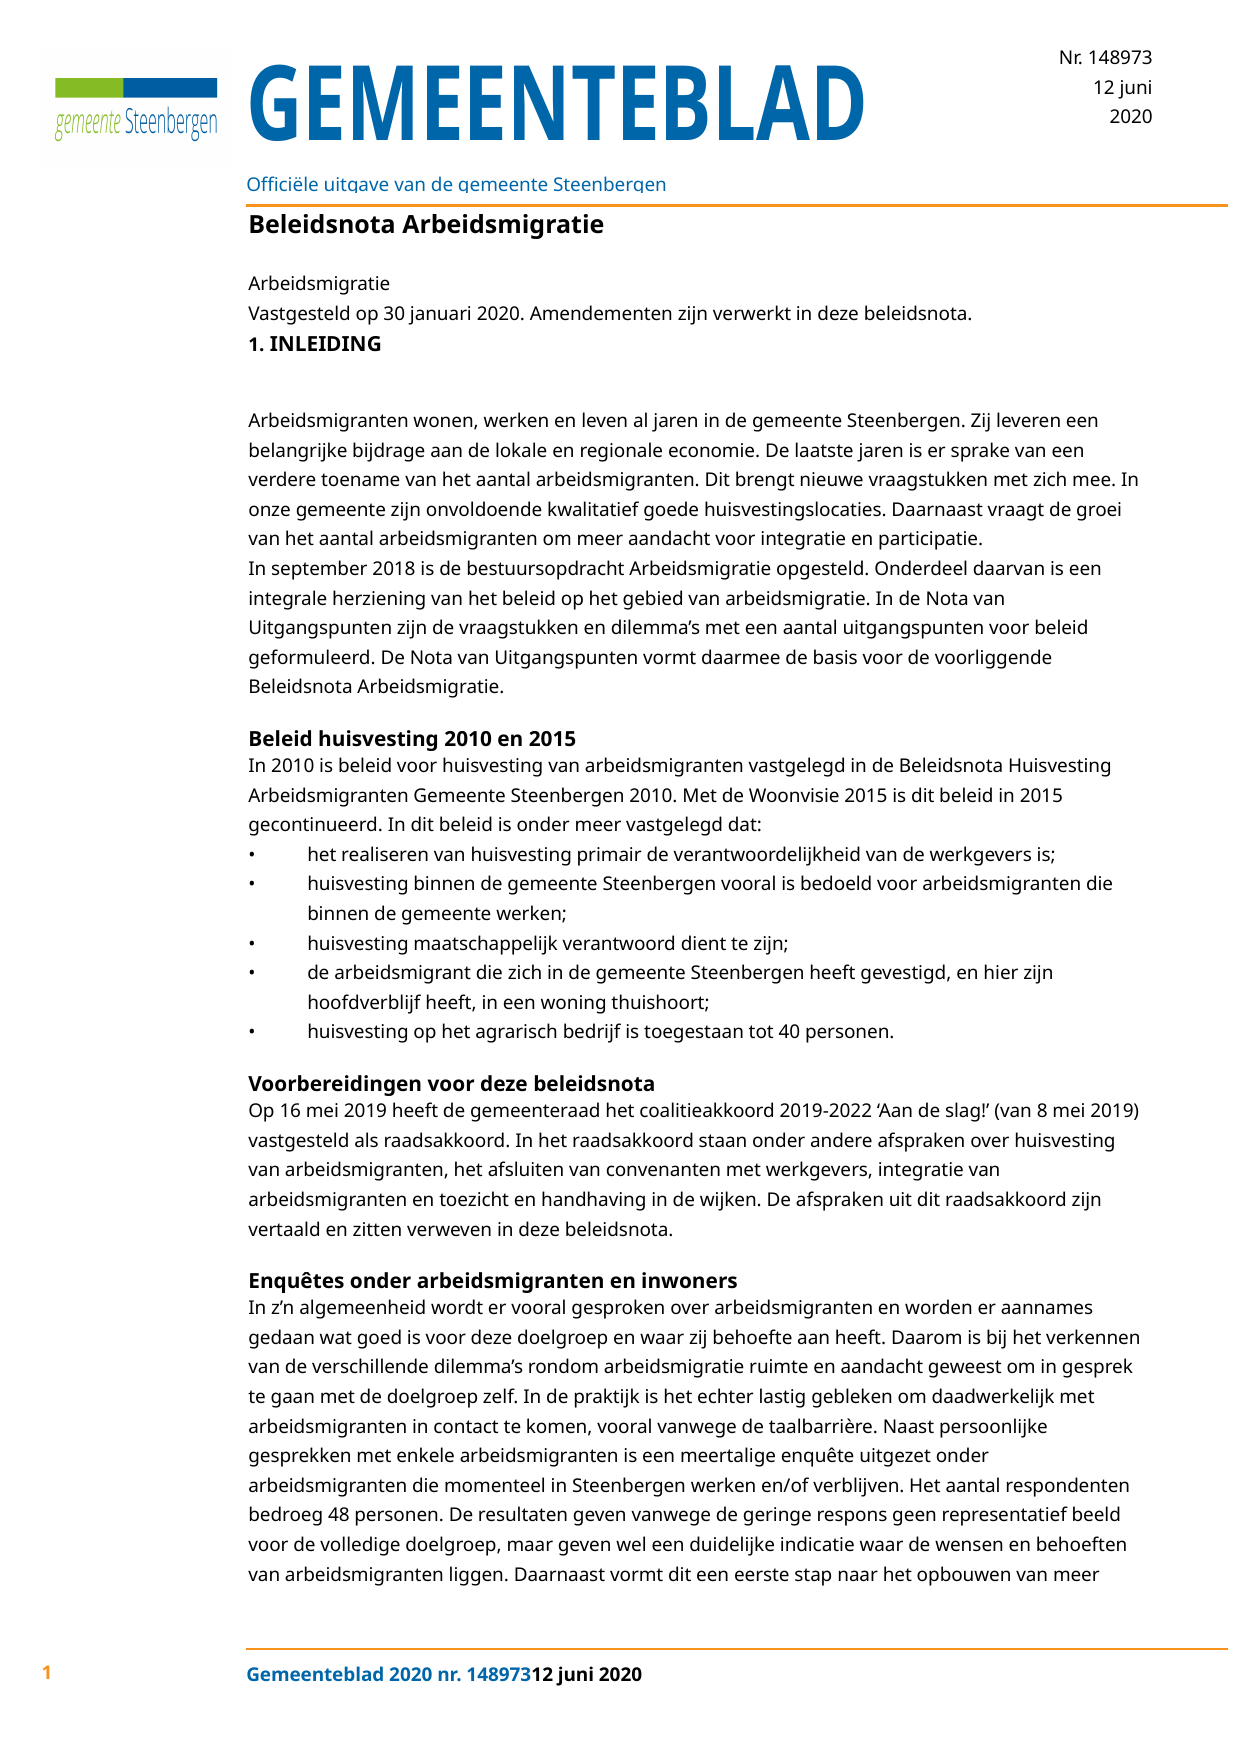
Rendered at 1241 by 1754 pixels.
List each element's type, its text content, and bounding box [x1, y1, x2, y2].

text 1. INLEIDING [248, 329, 1152, 358]
text In 2010 is beleid voor huisvesting van arbeidsmigranten vastgelegd in de Beleidsnota Huisvesting Arbeidsmigranten Gemeente Steenbergen 2010. Met de Woonvisie 2015 is dit beleid in 2015 gecontinueerd. In dit beleid is onder meer vastgelegd dat: [248, 752, 1152, 837]
list het realiseren van huisvesting primair de verantwoordelijkheid van de werkgevers is; [248, 841, 1152, 867]
text Voorbereidingen voor deze beleidsnota [248, 1069, 1152, 1097]
text Beleidsnota Arbeidsmigratie [248, 207, 1152, 241]
text In september 2018 is de bestuursopdracht Arbeidsmigratie opgesteld. Onderdeel daarvan is een integrale herziening van het beleid op het gebied van arbeidsmigratie. In de Nota van Uitgangspunten zijn de vraagstukken en dilemma’s met een aantal uitgangspunten voor beleid geformuleerd. De Nota van Uitgangspunten vormt daarmee de basis voor de voorliggende Beleidsnota Arbeidsmigratie. [248, 555, 1152, 699]
picture [41, 47, 231, 172]
text Beleid huisvesting 2010 en 2015 [248, 724, 1152, 752]
list de arbeidsmigrant die zich in de gemeente Steenbergen heeft gevestigd, en hier zijn hoofdverblijf heeft, in een woning thuishoort; [248, 959, 1152, 1015]
list huisvesting op het agrarisch bedrijf is toegestaan tot 40 personen. [248, 1018, 1152, 1044]
text Vastgesteld op 30 januari 2020. Amendementen zijn verwerkt in deze beleidsnota. [248, 300, 1152, 326]
text In z’n algemeenheid wordt er vooral gesproken over arbeidsmigranten en worden er aannames gedaan wat goed is voor deze doelgroep en waar zij behoefte aan heeft. Daarom is bij het verkennen van de verschillende dilemma’s rondom arbeidsmigratie ruimte en aandacht geweest om in gesprek te gaan met de doelgroep zelf. In de praktijk is het echter lastig gebleken om daadwerkelijk met arbeidsmigranten in contact te komen, vooral vanwege de taalbarrière. Naast persoonlijke gesprekken met enkele arbeidsmigranten is een meertalige enquête uitgezet onder arbeidsmigranten die momenteel in Steenbergen werken en/of verblijven. Het aantal respondenten bedroeg 48 personen. De resultaten geven vanwege de geringe respons geen representatief beeld voor de volledige doelgroep, maar geven wel een duidelijke indicatie waar de wensen en behoeften van arbeidsmigranten liggen. Daarnaast vormt dit een eerste stap naar het opbouwen van meer [248, 1294, 1152, 1587]
list huisvesting maatschappelijk verantwoord dient te zijn; [248, 930, 1152, 956]
text Arbeidsmigratie [248, 270, 1152, 296]
text Arbeidsmigranten wonen, werken en leven al jaren in de gemeente Steenbergen. Zij leveren een belangrijke bijdrage aan de lokale en regionale economie. De laatste jaren is er sprake van een verdere toename van het aantal arbeidsmigranten. Dit brengt nieuwe vraagstukken met zich mee. In onze gemeente zijn onvoldoende kwalitatief goede huisvestingslocaties. Daarnaast vraagt de groei van het aantal arbeidsmigranten om meer aandacht voor integratie en participatie. [248, 407, 1152, 551]
text Enquêtes onder arbeidsmigranten en inwoners [248, 1266, 1152, 1294]
list huisvesting binnen de gemeente Steenbergen vooral is bedoeld voor arbeidsmigranten die binnen de gemeente werken; [248, 871, 1152, 926]
text Op 16 mei 2019 heeft de gemeenteraad het coalitieakkoord 2019-2022 ‘Aan de slag!’ (van 8 mei 2019) vastgesteld als raadsakkoord. In het raadsakkoord staan onder andere afspraken over huisvesting van arbeidsmigranten, het afsluiten van convenanten met werkgevers, integratie van arbeidsmigranten en toezicht en handhaving in de wijken. De afspraken uit dit raadsakkoord zijn vertaald en zitten verweven in deze beleidsnota. [248, 1097, 1152, 1241]
